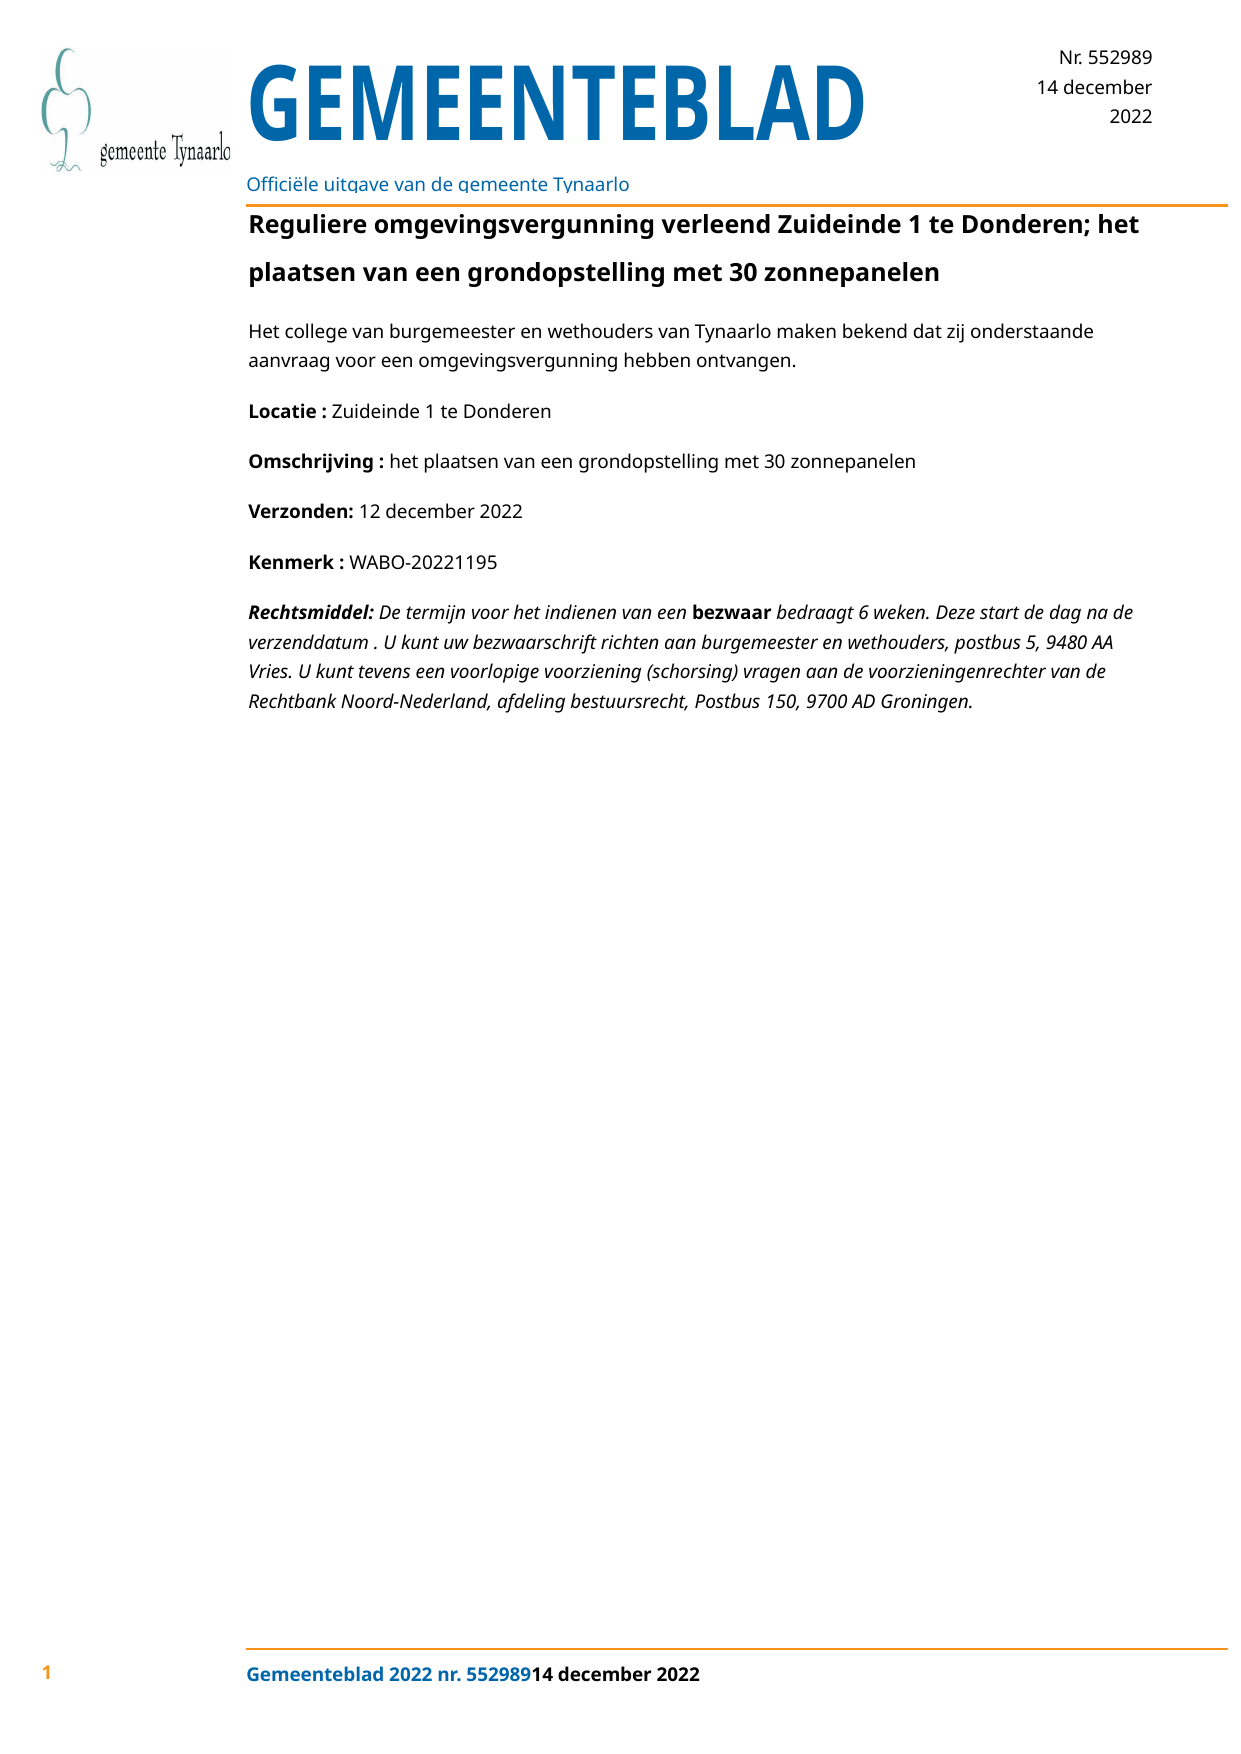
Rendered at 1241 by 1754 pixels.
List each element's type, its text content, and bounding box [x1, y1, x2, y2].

text Het college van burgemeester en wethouders van Tynaarlo maken bekend dat zij onderstaande aanvraag voor een omgevingsvergunning hebben ontvangen. [248, 318, 1152, 373]
text Rechtsmiddel: De termijn voor het indienen van een bezwaar bedraagt 6 weken. Deze start de dag na de verzenddatum . U kunt uw bezwaarschrift richten aan burgemeester en wethouders, postbus 5, 9480 AA Vries. U kunt tevens een voorlopige voorziening (schorsing) vragen aan de voorzieningenrechter van de Rechtbank Noord-Nederland, afdeling bestuursrecht, Postbus 150, 9700 AD Groningen. [248, 599, 1152, 714]
text Locatie : Zuideinde 1 te Donderen [248, 398, 1152, 424]
text Omschrijving : het plaatsen van een grondopstelling met 30 zonnepanelen [248, 448, 1152, 474]
text Kenmerk : WABO-20221195 [248, 549, 1152, 575]
picture [41, 47, 231, 172]
text Reguliere omgevingsvergunning verleend Zuideinde 1 te Donderen; het plaatsen van een grondopstelling met 30 zonnepanelen [248, 207, 1152, 288]
text Verzonden: 12 december 2022 [248, 499, 1152, 524]
